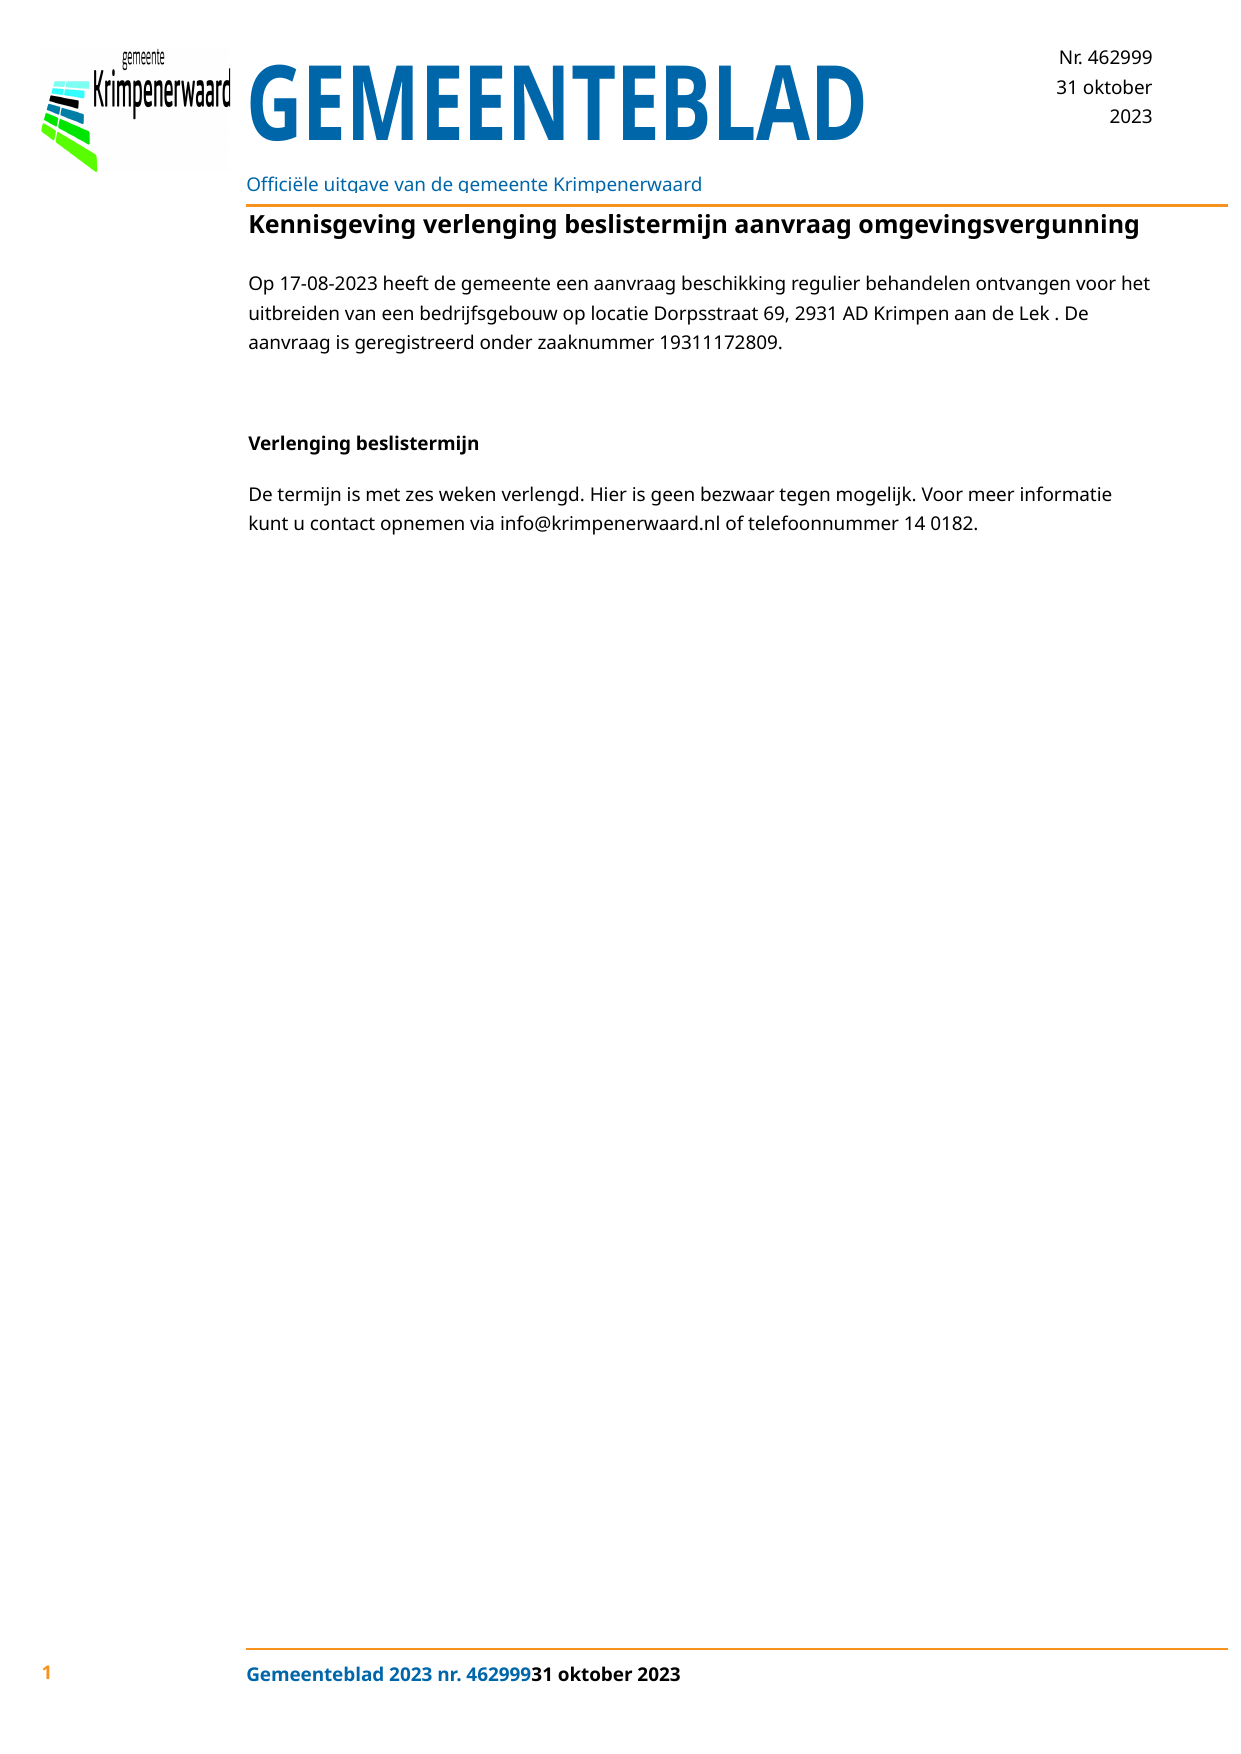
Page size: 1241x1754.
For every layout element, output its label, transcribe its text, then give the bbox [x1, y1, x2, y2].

text Kennisgeving verlenging beslistermijn aanvraag omgevingsvergunning [248, 207, 1152, 241]
picture [41, 47, 231, 172]
text Op 17-08-2023 heeft de gemeente een aanvraag beschikking regulier behandelen ontvangen voor het uitbreiden van een bedrijfsgebouw op locatie Dorpsstraat 69, 2931 AD Krimpen aan de Lek . De aanvraag is geregistreerd onder zaaknummer 19311172809. [248, 270, 1152, 355]
text De termijn is met zes weken verlengd. Hier is geen bezwaar tegen mogelijk. Voor meer informatie kunt u contact opnemen via info@krimpenerwaard.nl of telefoonnummer 14 0182. [248, 481, 1152, 536]
text Verlenging beslistermijn [248, 430, 1152, 456]
